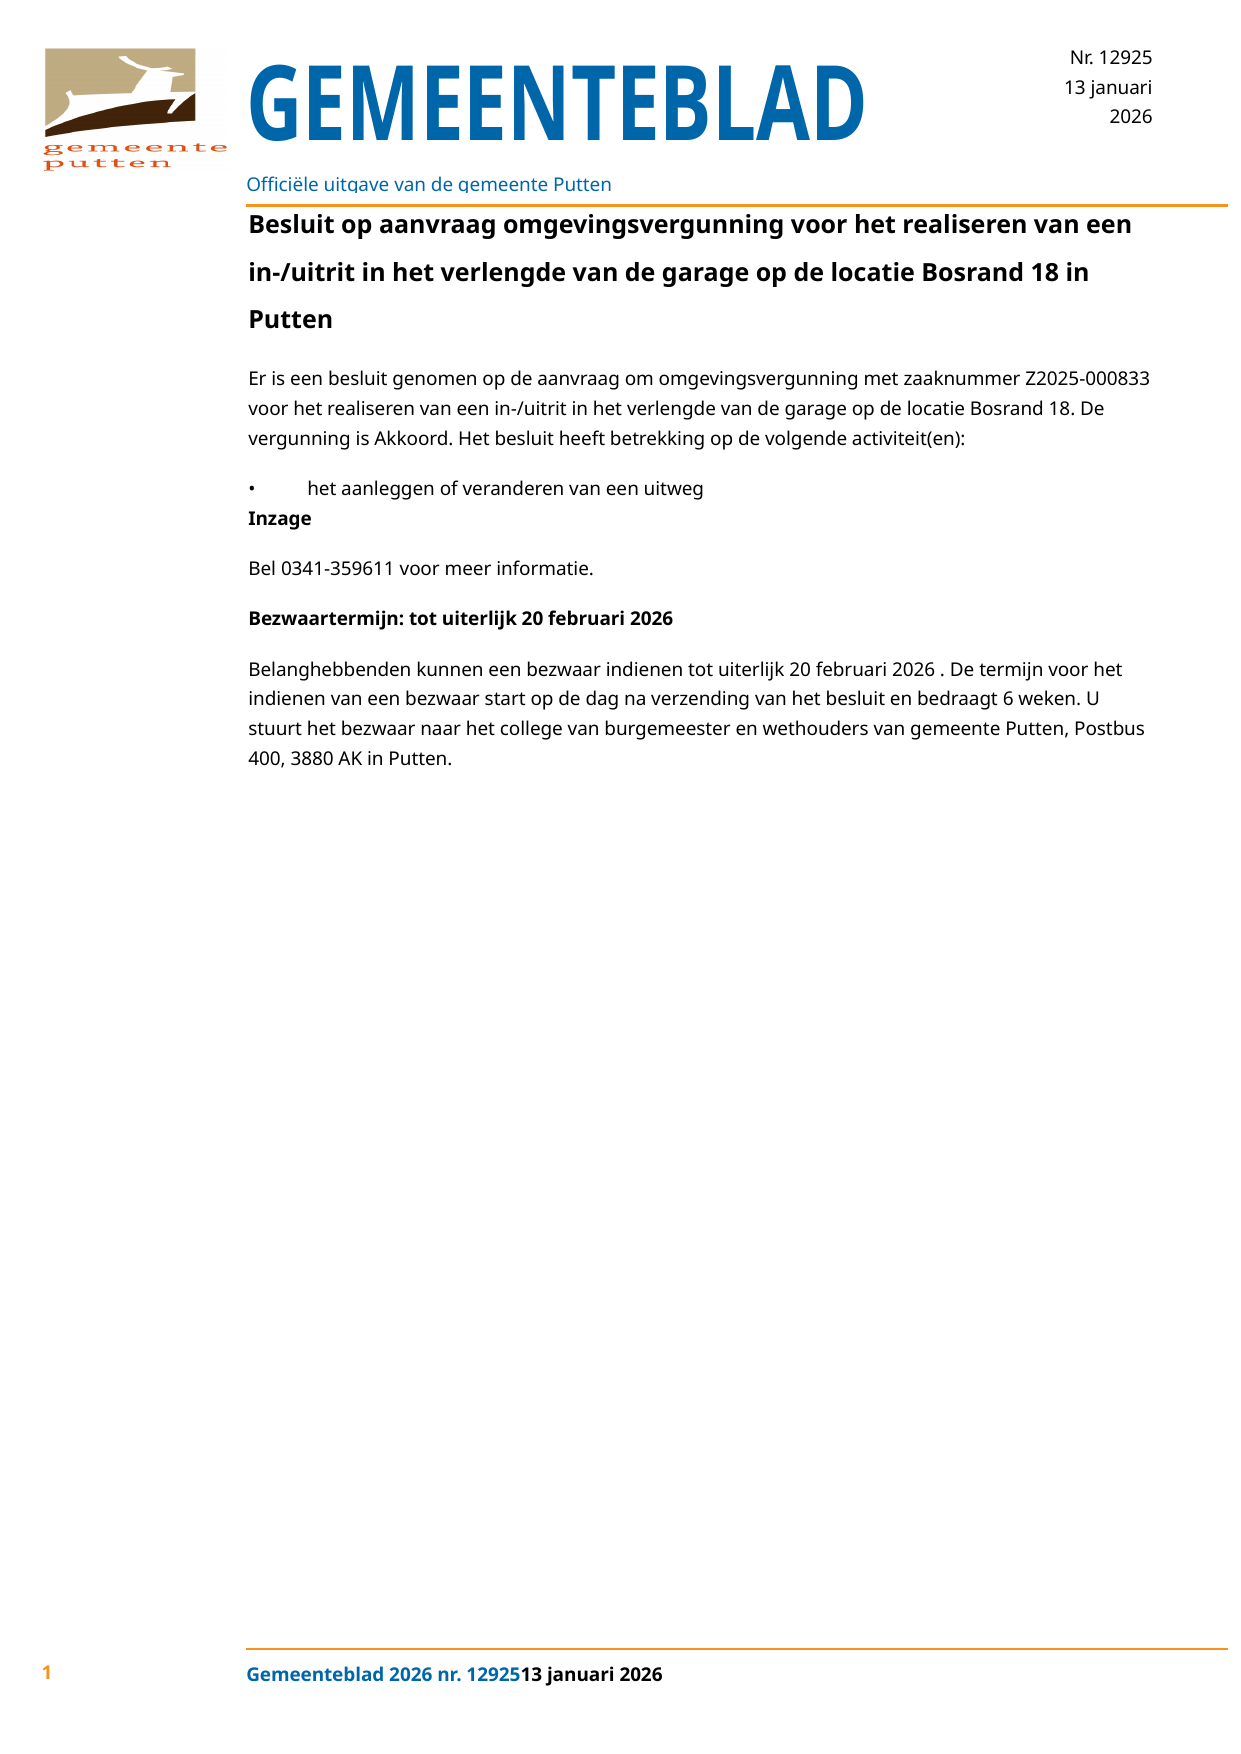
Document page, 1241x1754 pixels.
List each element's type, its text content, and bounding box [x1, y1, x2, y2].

text Er is een besluit genomen op de aanvraag om omgevingsvergunning met zaaknummer Z2025-000833 voor het realiseren van een in-/uitrit in het verlengde van de garage op de locatie Bosrand 18. De vergunning is Akkoord. Het besluit heeft betrekking op de volgende activiteit(en): [248, 366, 1152, 450]
text Inzage [248, 505, 1152, 530]
list het aanleggen of veranderen van een uitweg [248, 475, 1152, 501]
text Bezwaartermijn: tot uiterlijk 20 februari 2026 [248, 606, 1152, 631]
text Besluit op aanvraag omgevingsvergunning voor het realiseren van een in-/uitrit in het verlengde van de garage op de locatie Bosrand 18 in Putten [248, 207, 1152, 336]
text Bel 0341-359611 voor meer informatie. [248, 555, 1152, 581]
picture [41, 47, 231, 172]
text Belanghebbenden kunnen een bezwaar indienen tot uiterlijk 20 februari 2026 . De termijn voor het indienen van een bezwaar start op de dag na verzending van het besluit en bedraagt 6 weken. U stuurt het bezwaar naar het college van burgemeester en wethouders van gemeente Putten, Postbus 400, 3880 AK in Putten. [248, 656, 1152, 770]
